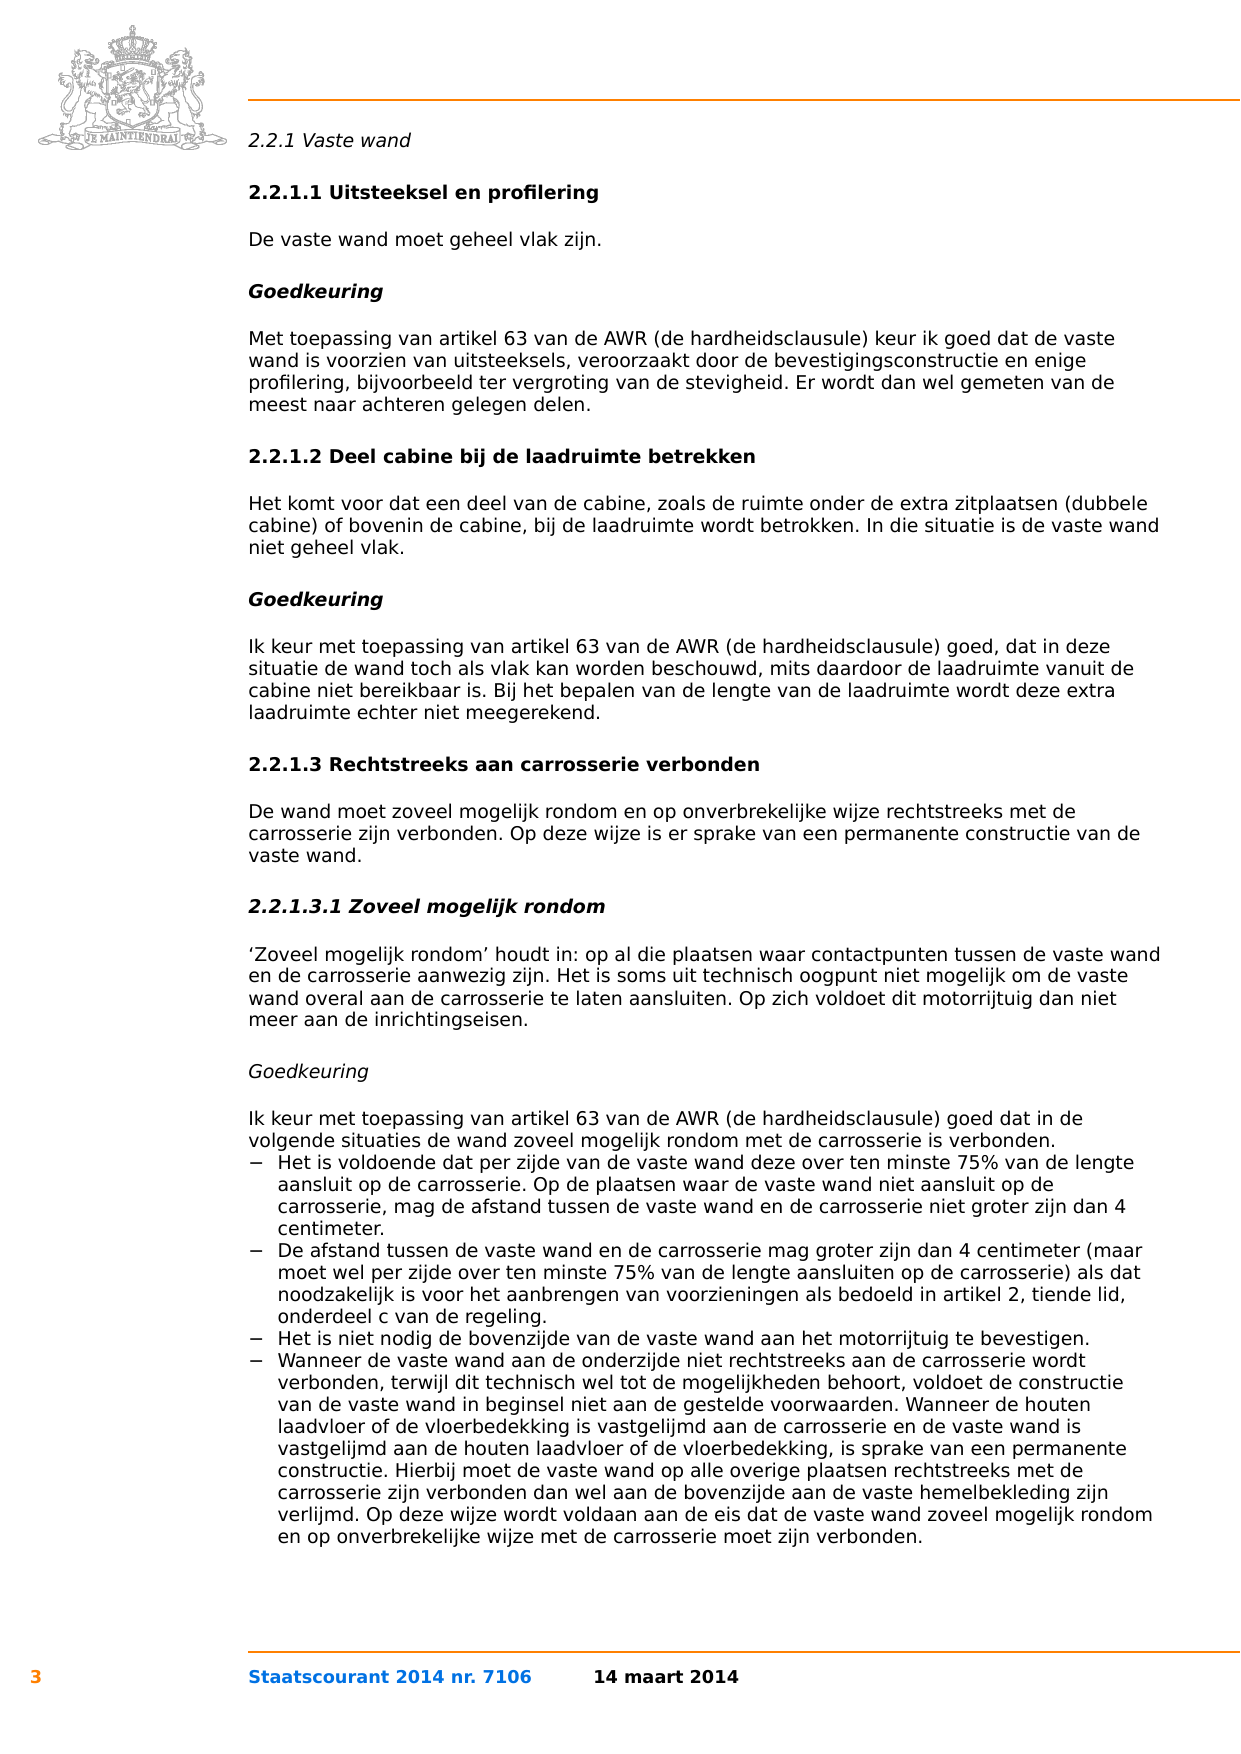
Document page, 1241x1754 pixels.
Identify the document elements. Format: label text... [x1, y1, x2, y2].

text − Het is voldoende dat per zijde van de vaste wand deze over ten minste 75% van de lengte aansluit op de carrosserie. Op de plaatsen waar de vaste wand niet aansluit op de carrosserie, mag de afstand tussen de vaste wand en de carrosserie niet groter zijn dan 4 centimeter. [248, 1152, 1163, 1240]
subtitle 2.2.1.1 Uitsteeksel en profilering [248, 182, 1163, 204]
subtitle Goedkeuring [248, 589, 1163, 611]
text − Wanneer de vaste wand aan de onderzijde niet rechtstreeks aan de carrosserie wordt verbonden, terwijl dit technisch wel tot de mogelijkheden behoort, voldoet de constructie van de vaste wand in beginsel niet aan de gestelde voorwaarden. Wanneer de houten laadvloer of de vloerbedekking is vastgelijmd aan de carrosserie en de vaste wand is vastgelijmd aan de houten laadvloer of de vloerbedekking, is sprake van een permanente constructie. Hierbij moet de vaste wand op alle overige plaatsen rechtstreeks met de carrosserie zijn verbonden dan wel aan de bovenzijde aan de vaste hemelbekleding zijn verlijmd. Op deze wijze wordt voldaan aan de eis dat de vaste wand zoveel mogelijk rondom en op onverbrekelijke wijze met de carrosserie moet zijn verbonden. [248, 1350, 1163, 1548]
subtitle Goedkeuring [248, 1061, 1163, 1083]
subtitle 2.2.1 Vaste wand [248, 130, 1163, 152]
subtitle Goedkeuring [248, 281, 1163, 303]
text Het komt voor dat een deel van de cabine, zoals de ruimte onder de extra zitplaatsen (dubbele cabine) of bovenin de cabine, bij de laadruimte wordt betrokken. In die situatie is de vaste wand niet geheel vlak. [248, 493, 1163, 559]
subtitle 2.2.1.3 Rechtstreeks aan carrosserie verbonden [248, 753, 1163, 776]
text De wand moet zoveel mogelijk rondom en op onverbrekelijke wijze rechtstreeks met de carrosserie zijn verbonden. Op deze wijze is er sprake van een permanente constructie van de vaste wand. [248, 801, 1163, 866]
text Ik keur met toepassing van artikel 63 van de AWR (de hardheidsclausule) goed, dat in deze situatie de wand toch als vlak kan worden beschouwd, mits daardoor de laadruimte vanuit de cabine niet bereikbaar is. Bij het bepalen van de lengte van de laadruimte wordt deze extra laadruimte echter niet meegerekend. [248, 636, 1163, 723]
picture [38, 25, 227, 150]
text ‘Zoveel mogelijk rondom’ houdt in: op al die plaatsen waar contactpunten tussen de vaste wand en de carrosserie aanwezig zijn. Het is soms uit technisch oogpunt niet mogelijk om de vaste wand overal aan de carrosserie te laten aansluiten. Op zich voldoet dit motorrijtuig dan niet meer aan de inrichtingseisen. [248, 943, 1163, 1031]
subtitle 2.2.1.3.1 Zoveel mogelijk rondom [248, 896, 1163, 918]
text − Het is niet nodig de bovenzijde van de vaste wand aan het motorrijtuig te bevestigen. [248, 1328, 1163, 1350]
text Ik keur met toepassing van artikel 63 van de AWR (de hardheidsclausule) goed dat in de volgende situaties de wand zoveel mogelijk rondom met de carrosserie is verbonden. [248, 1108, 1163, 1152]
text De vaste wand moet geheel vlak zijn. [248, 229, 1163, 251]
text Met toepassing van artikel 63 van de AWR (de hardheidsclausule) keur ik goed dat de vaste wand is voorzien van uitsteeksels, veroorzaakt door de bevestigingsconstructie en enige profilering, bijvoorbeeld ter vergroting van de stevigheid. Er wordt dan wel gemeten van de meest naar achteren gelegen delen. [248, 328, 1163, 416]
subtitle 2.2.1.2 Deel cabine bij de laadruimte betrekken [248, 446, 1163, 468]
text − De afstand tussen de vaste wand en de carrosserie mag groter zijn dan 4 centimeter (maar moet wel per zijde over ten minste 75% van de lengte aansluiten op de carrosserie) als dat noodzakelijk is voor het aanbrengen van voorzieningen als bedoeld in artikel 2, tiende lid, onderdeel c van de regeling. [248, 1240, 1163, 1328]
